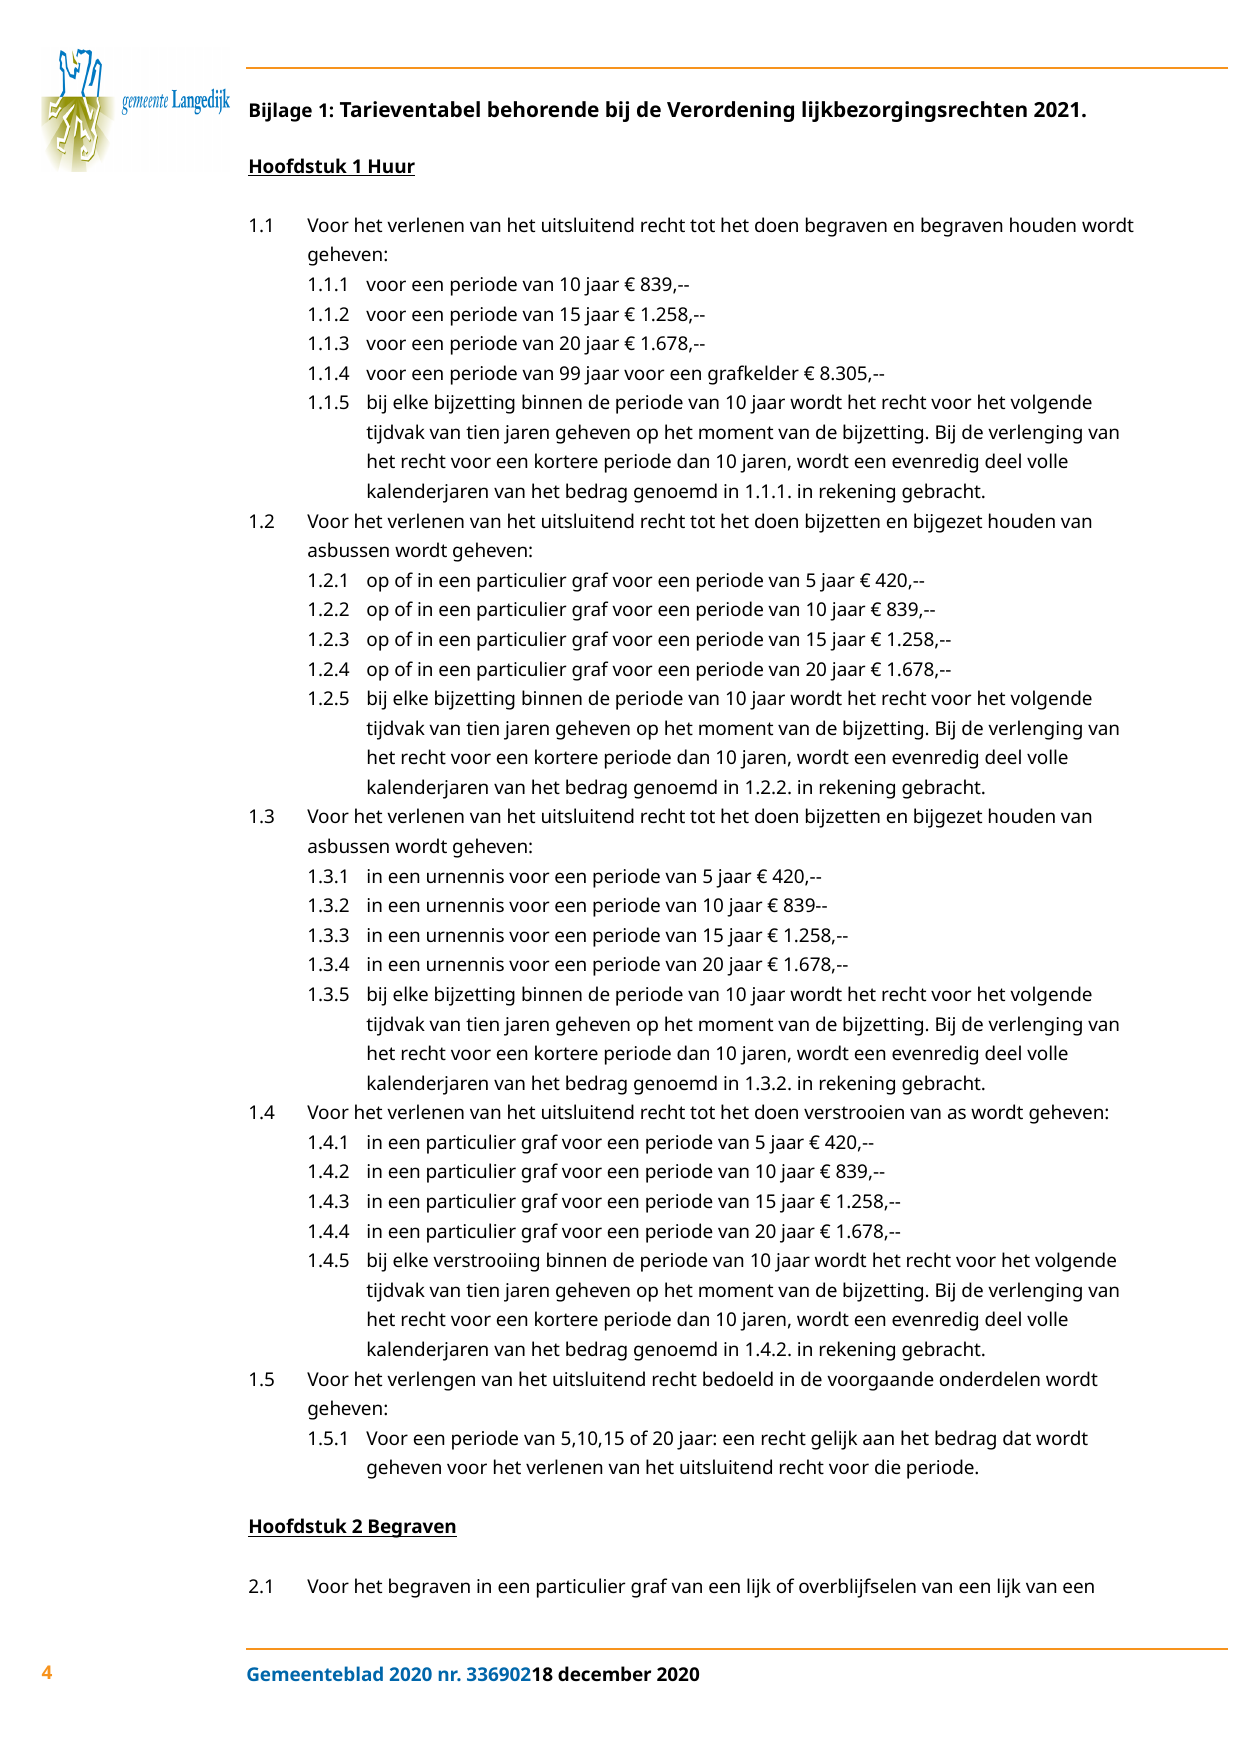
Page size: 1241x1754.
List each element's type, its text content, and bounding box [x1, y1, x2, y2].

text Hoofdstuk 1 Huur [248, 153, 1152, 179]
list Voor het verlenen van het uitsluitend recht tot het doen bijzetten en bijgezet houden van asbussen wordt geheven: [248, 508, 1152, 563]
list voor een periode van 10 jaar € 839,-- [307, 271, 1152, 297]
text Hoofdstuk 2 Begraven [248, 1514, 1152, 1539]
list in een urnennis voor een periode van 10 jaar € 839-- [307, 892, 1152, 918]
list in een urnennis voor een periode van 15 jaar € 1.258,-- [307, 922, 1152, 948]
list bij elke bijzetting binnen de periode van 10 jaar wordt het recht voor het volgende tijdvak van tien jaren geheven op het moment van de bijzetting. Bij de verlenging van het recht voor een kortere periode dan 10 jaren, wordt een evenredig deel volle kalenderjaren van het bedrag genoemd in 1.3.2. in rekening gebracht. [307, 981, 1152, 1096]
list voor een periode van 99 jaar voor een grafkelder € 8.305,-- [307, 360, 1152, 386]
list in een particulier graf voor een periode van 5 jaar € 420,-- [307, 1129, 1152, 1155]
list Voor het begraven in een particulier graf van een lijk of overblijfselen van een lijk van een [248, 1573, 1152, 1599]
list Voor het verlenen van het uitsluitend recht tot het doen bijzetten en bijgezet houden van asbussen wordt geheven: [248, 804, 1152, 859]
list in een particulier graf voor een periode van 20 jaar € 1.678,-- [307, 1218, 1152, 1244]
list in een particulier graf voor een periode van 15 jaar € 1.258,-- [307, 1188, 1152, 1214]
list voor een periode van 20 jaar € 1.678,-- [307, 330, 1152, 356]
list op of in een particulier graf voor een periode van 5 jaar € 420,-- [307, 567, 1152, 593]
list bij elke bijzetting binnen de periode van 10 jaar wordt het recht voor het volgende tijdvak van tien jaren geheven op het moment van de bijzetting. Bij de verlenging van het recht voor een kortere periode dan 10 jaren, wordt een evenredig deel volle kalenderjaren van het bedrag genoemd in 1.1.1. in rekening gebracht. [307, 389, 1152, 504]
list Voor het verlenen van het uitsluitend recht tot het doen verstrooien van as wordt geheven: [248, 1099, 1152, 1125]
picture [41, 47, 231, 172]
text Bijlage 1: Tarieventabel behorende bij de Verordening lijkbezorgingsrechten 2021. [248, 95, 1152, 123]
list in een urnennis voor een periode van 20 jaar € 1.678,-- [307, 952, 1152, 977]
list bij elke verstrooiing binnen de periode van 10 jaar wordt het recht voor het volgende tijdvak van tien jaren geheven op het moment van de bijzetting. Bij de verlenging van het recht voor een kortere periode dan 10 jaren, wordt een evenredig deel volle kalenderjaren van het bedrag genoemd in 1.4.2. in rekening gebracht. [307, 1247, 1152, 1362]
list Voor een periode van 5,10,15 of 20 jaar: een recht gelijk aan het bedrag dat wordt geheven voor het verlenen van het uitsluitend recht voor die periode. [307, 1425, 1152, 1480]
list in een particulier graf voor een periode van 10 jaar € 839,-- [307, 1159, 1152, 1184]
list op of in een particulier graf voor een periode van 10 jaar € 839,-- [307, 597, 1152, 622]
list voor een periode van 15 jaar € 1.258,-- [307, 301, 1152, 327]
list Voor het verlengen van het uitsluitend recht bedoeld in de voorgaande onderdelen wordt geheven: [248, 1366, 1152, 1421]
list Voor het verlenen van het uitsluitend recht tot het doen begraven en begraven houden wordt geheven: [248, 212, 1152, 267]
list op of in een particulier graf voor een periode van 20 jaar € 1.678,-- [307, 656, 1152, 682]
list op of in een particulier graf voor een periode van 15 jaar € 1.258,-- [307, 626, 1152, 652]
list bij elke bijzetting binnen de periode van 10 jaar wordt het recht voor het volgende tijdvak van tien jaren geheven op het moment van de bijzetting. Bij de verlenging van het recht voor een kortere periode dan 10 jaren, wordt een evenredig deel volle kalenderjaren van het bedrag genoemd in 1.2.2. in rekening gebracht. [307, 685, 1152, 800]
list in een urnennis voor een periode van 5 jaar € 420,-- [307, 863, 1152, 889]
